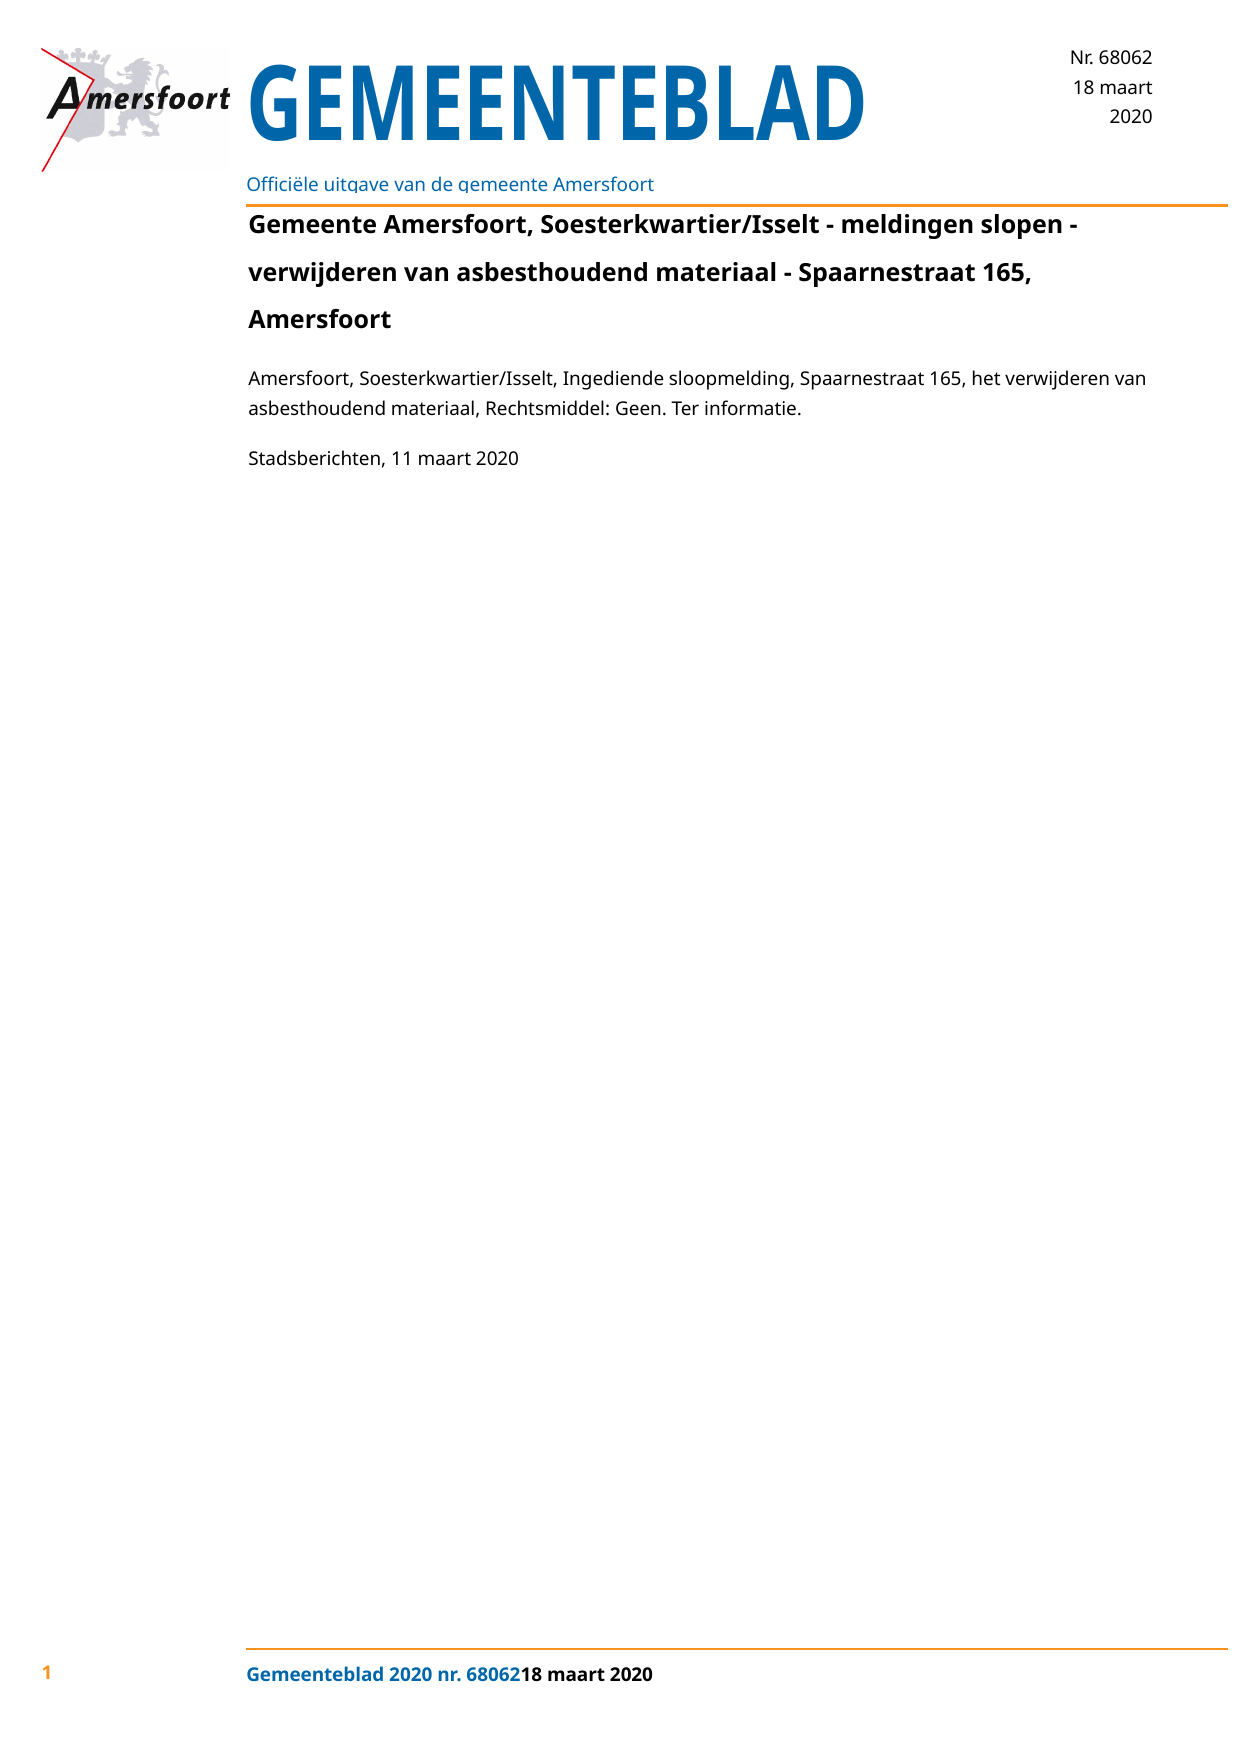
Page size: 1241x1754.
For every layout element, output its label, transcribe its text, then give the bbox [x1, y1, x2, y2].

text Stadsberichten, 11 maart 2020 [248, 446, 1152, 471]
picture [41, 47, 231, 172]
text Amersfoort, Soesterkwartier/Isselt, Ingediende sloopmelding, Spaarnestraat 165, het verwijderen van asbesthoudend materiaal, Rechtsmiddel: Geen. Ter informatie. [248, 366, 1152, 421]
text Gemeente Amersfoort, Soesterkwartier/Isselt - meldingen slopen - verwijderen van asbesthoudend materiaal - Spaarnestraat 165, Amersfoort [248, 207, 1152, 336]
